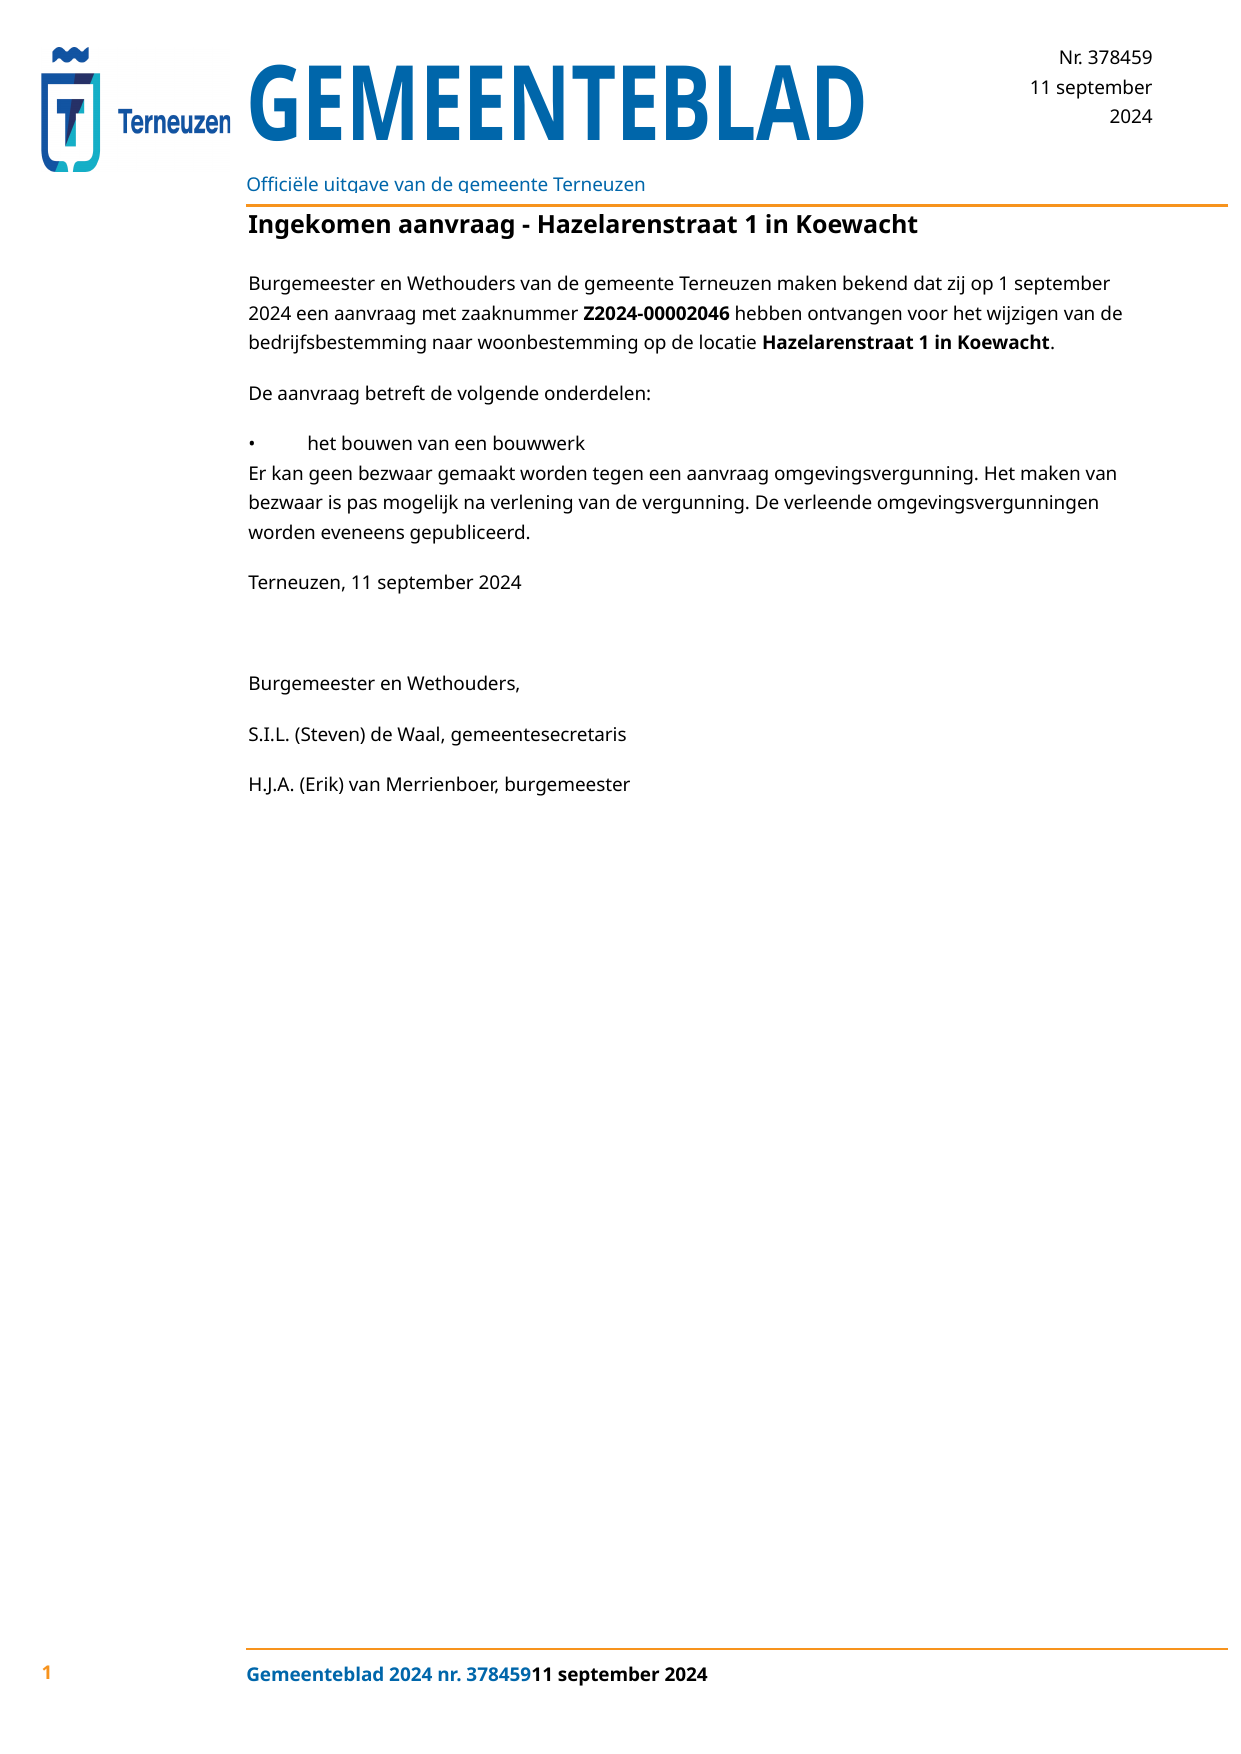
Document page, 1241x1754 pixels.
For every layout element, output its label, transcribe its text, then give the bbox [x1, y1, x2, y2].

text De aanvraag betreft de volgende onderdelen: [248, 380, 1152, 406]
text Burgemeester en Wethouders, [248, 670, 1152, 696]
text Burgemeester en Wethouders van de gemeente Terneuzen maken bekend dat zij op 1 september 2024 een aanvraag met zaaknummer Z2024-00002046 hebben ontvangen voor het wijzigen van de bedrijfsbestemming naar woonbestemming op de locatie Hazelarenstraat 1 in Koewacht. [248, 270, 1152, 355]
text H.J.A. (Erik) van Merrienboer, burgemeester [248, 771, 1152, 797]
picture [41, 47, 231, 172]
text Terneuzen, 11 september 2024 [248, 569, 1152, 595]
text Ingekomen aanvraag - Hazelarenstraat 1 in Koewacht [248, 207, 1152, 241]
text Er kan geen bezwaar gemaakt worden tegen een aanvraag omgevingsvergunning. Het maken van bezwaar is pas mogelijk na verlening van de vergunning. De verleende omgevingsvergunningen worden eveneens gepubliceerd. [248, 460, 1152, 545]
text S.I.L. (Steven) de Waal, gemeentesecretaris [248, 721, 1152, 746]
list het bouwen van een bouwwerk [248, 430, 1152, 456]
